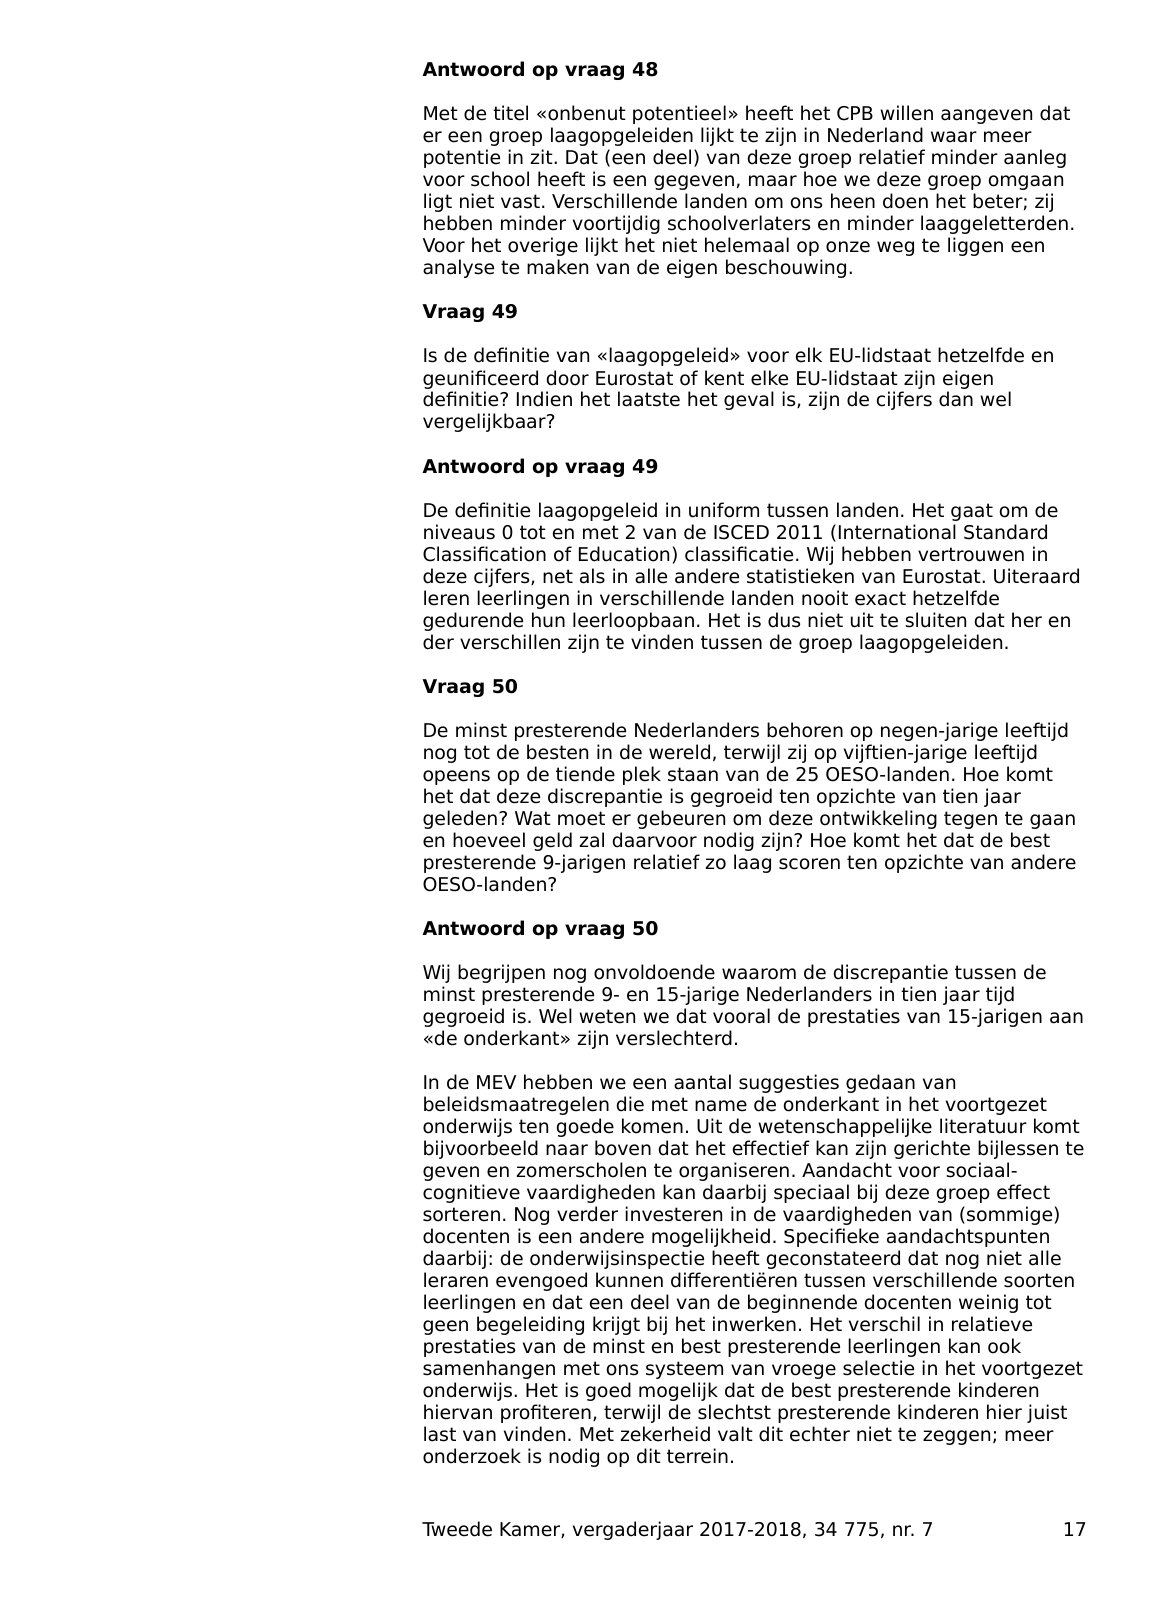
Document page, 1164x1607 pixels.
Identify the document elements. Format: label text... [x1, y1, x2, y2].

text De minst presterende Nederlanders behoren op negen-jarige leeftijd nog tot de besten in de wereld, terwijl zij op vijftien-jarige leeftijd opeens op de tiende plek staan van de 25 OESO-landen. Hoe komt het dat deze discrepantie is gegroeid ten opzichte van tien jaar geleden? Wat moet er gebeuren om deze ontwikkeling tegen te gaan en hoeveel geld zal daarvoor nodig zijn? Hoe komt het dat de best presterende 9-jarigen relatief zo laag scoren ten opzichte van andere OESO-landen? [422, 720, 1087, 896]
text Met de titel «onbenut potentieel» heeft het CPB willen aangeven dat er een groep laagopgeleiden lijkt te zijn in Nederland waar meer potentie in zit. Dat (een deel) van deze groep relatief minder aanleg voor school heeft is een gegeven, maar hoe we deze groep omgaan ligt niet vast. Verschillende landen om ons heen doen het beter; zij hebben minder voortijdig schoolverlaters en minder laaggeletterden. Voor het overige lijkt het niet helemaal op onze weg te liggen een analyse te maken van de eigen beschouwing. [422, 103, 1087, 279]
subtitle Antwoord op vraag 50 [422, 918, 1087, 940]
text Wij begrijpen nog onvoldoende waarom de discrepantie tussen de minst presterende 9- en 15-jarige Nederlanders in tien jaar tijd gegroeid is. Wel weten we dat vooral de prestaties van 15-jarigen aan «de onderkant» zijn verslechterd. [422, 962, 1087, 1050]
text Is de definitie van «laagopgeleid» voor elk EU-lidstaat hetzelfde en geunificeerd door Eurostat of kent elke EU-lidstaat zijn eigen definitie? Indien het laatste het geval is, zijn de cijfers dan wel vergelijkbaar? [422, 345, 1087, 433]
subtitle Antwoord op vraag 48 [422, 59, 1087, 81]
subtitle Antwoord op vraag 49 [422, 456, 1087, 477]
subtitle Vraag 50 [422, 676, 1087, 698]
text De definitie laagopgeleid in uniform tussen landen. Het gaat om de niveaus 0 tot en met 2 van de ISCED 2011 (International Standard Classification of Education) classificatie. Wij hebben vertrouwen in deze cijfers, net als in alle andere statistieken van Eurostat. Uiteraard leren leerlingen in verschillende landen nooit exact hetzelfde gedurende hun leerloopbaan. Het is dus niet uit te sluiten dat her en der verschillen zijn te vinden tussen de groep laagopgeleiden. [422, 500, 1087, 653]
text In de MEV hebben we een aantal suggesties gedaan van beleidsmaatregelen die met name de onderkant in het voortgezet onderwijs ten goede komen. Uit de wetenschappelijke literatuur komt bijvoorbeeld naar boven dat het effectief kan zijn gerichte bijlessen te geven en zomerscholen te organiseren. Aandacht voor sociaal-cognitieve vaardigheden kan daarbij speciaal bij deze groep effect sorteren. Nog verder investeren in de vaardigheden van (sommige) docenten is een andere mogelijkheid. Specifieke aandachtspunten daarbij: de onderwijsinspectie heeft geconstateerd dat nog niet alle leraren evengoed kunnen differentiëren tussen verschillende soorten leerlingen en dat een deel van de beginnende docenten weinig tot geen begeleiding krijgt bij het inwerken. Het verschil in relatieve prestaties van de minst en best presterende leerlingen kan ook samenhangen met ons systeem van vroege selectie in het voortgezet onderwijs. Het is goed mogelijk dat de best presterende kinderen hiervan profiteren, terwijl de slechtst presterende kinderen hier juist last van vinden. Met zekerheid valt dit echter niet te zeggen; meer onderzoek is nodig op dit terrein. [422, 1072, 1087, 1468]
subtitle Vraag 49 [422, 301, 1087, 323]
